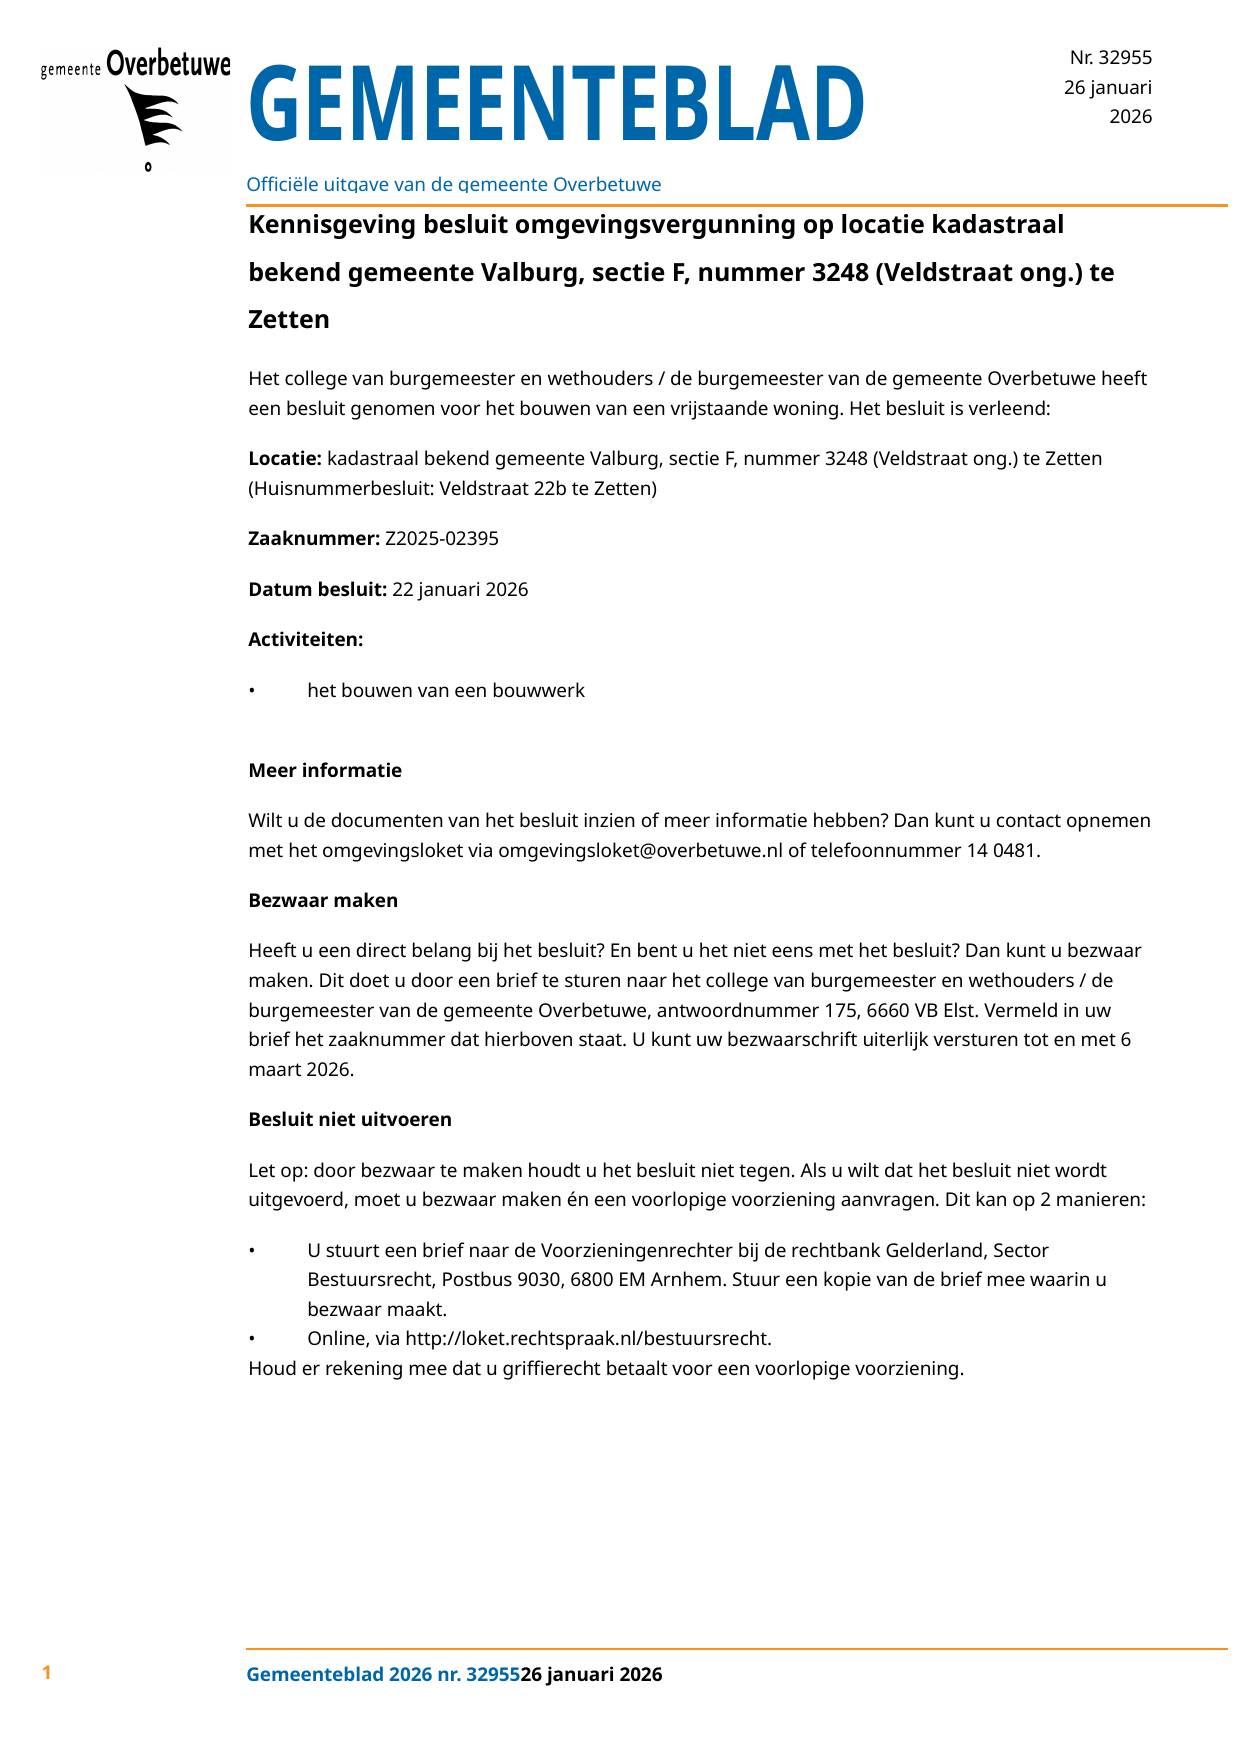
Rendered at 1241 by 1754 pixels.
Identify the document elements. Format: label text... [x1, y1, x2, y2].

text Let op: door bezwaar te maken houdt u het besluit niet tegen. Als u wilt dat het besluit niet wordt uitgevoerd, moet u bezwaar maken én een voorlopige voorziening aanvragen. Dit kan op 2 manieren: [248, 1157, 1152, 1212]
picture [41, 47, 231, 172]
list het bouwen van een bouwwerk [248, 677, 1152, 702]
text Meer informatie [248, 757, 1152, 782]
text Heeft u een direct belang bij het besluit? En bent u het niet eens met het besluit? Dan kunt u bezwaar maken. Dit doet u door een brief te sturen naar het college van burgemeester en wethouders / de burgemeester van de gemeente Overbetuwe, antwoordnummer 175, 6660 VB Elst. Vermeld in uw brief het zaaknummer dat hierboven staat. U kunt uw bezwaarschrift uiterlijk versturen tot en met 6 maart 2026. [248, 938, 1152, 1082]
list U stuurt een brief naar de Voorzieningenrechter bij de rechtbank Gelderland, Sector Bestuursrecht, Postbus 9030, 6800 EM Arnhem. Stuur een kopie van de brief mee waarin u bezwaar maakt. [248, 1237, 1152, 1322]
text Datum besluit: 22 januari 2026 [248, 576, 1152, 602]
list Online, via http://loket.rechtspraak.nl/bestuursrecht. [248, 1326, 1152, 1351]
text Activiteiten: [248, 626, 1152, 652]
text Houd er rekening mee dat u griffierecht betaalt voor een voorlopige voorziening. [248, 1355, 1152, 1381]
text Zaaknummer: Z2025-02395 [248, 526, 1152, 551]
text Het college van burgemeester en wethouders / de burgemeester van de gemeente Overbetuwe heeft een besluit genomen voor het bouwen van een vrijstaande woning. Het besluit is verleend: [248, 366, 1152, 421]
text Locatie: kadastraal bekend gemeente Valburg, sectie F, nummer 3248 (Veldstraat ong.) te Zetten (Huisnummerbesluit: Veldstraat 22b te Zetten) [248, 446, 1152, 501]
text Besluit niet uitvoeren [248, 1106, 1152, 1132]
text Bezwaar maken [248, 887, 1152, 913]
text Wilt u de documenten van het besluit inzien of meer informatie hebben? Dan kunt u contact opnemen met het omgevingsloket via omgevingsloket@overbetuwe.nl of telefoonnummer 14 0481. [248, 807, 1152, 862]
text Kennisgeving besluit omgevingsvergunning op locatie kadastraal bekend gemeente Valburg, sectie F, nummer 3248 (Veldstraat ong.) te Zetten [248, 207, 1152, 336]
